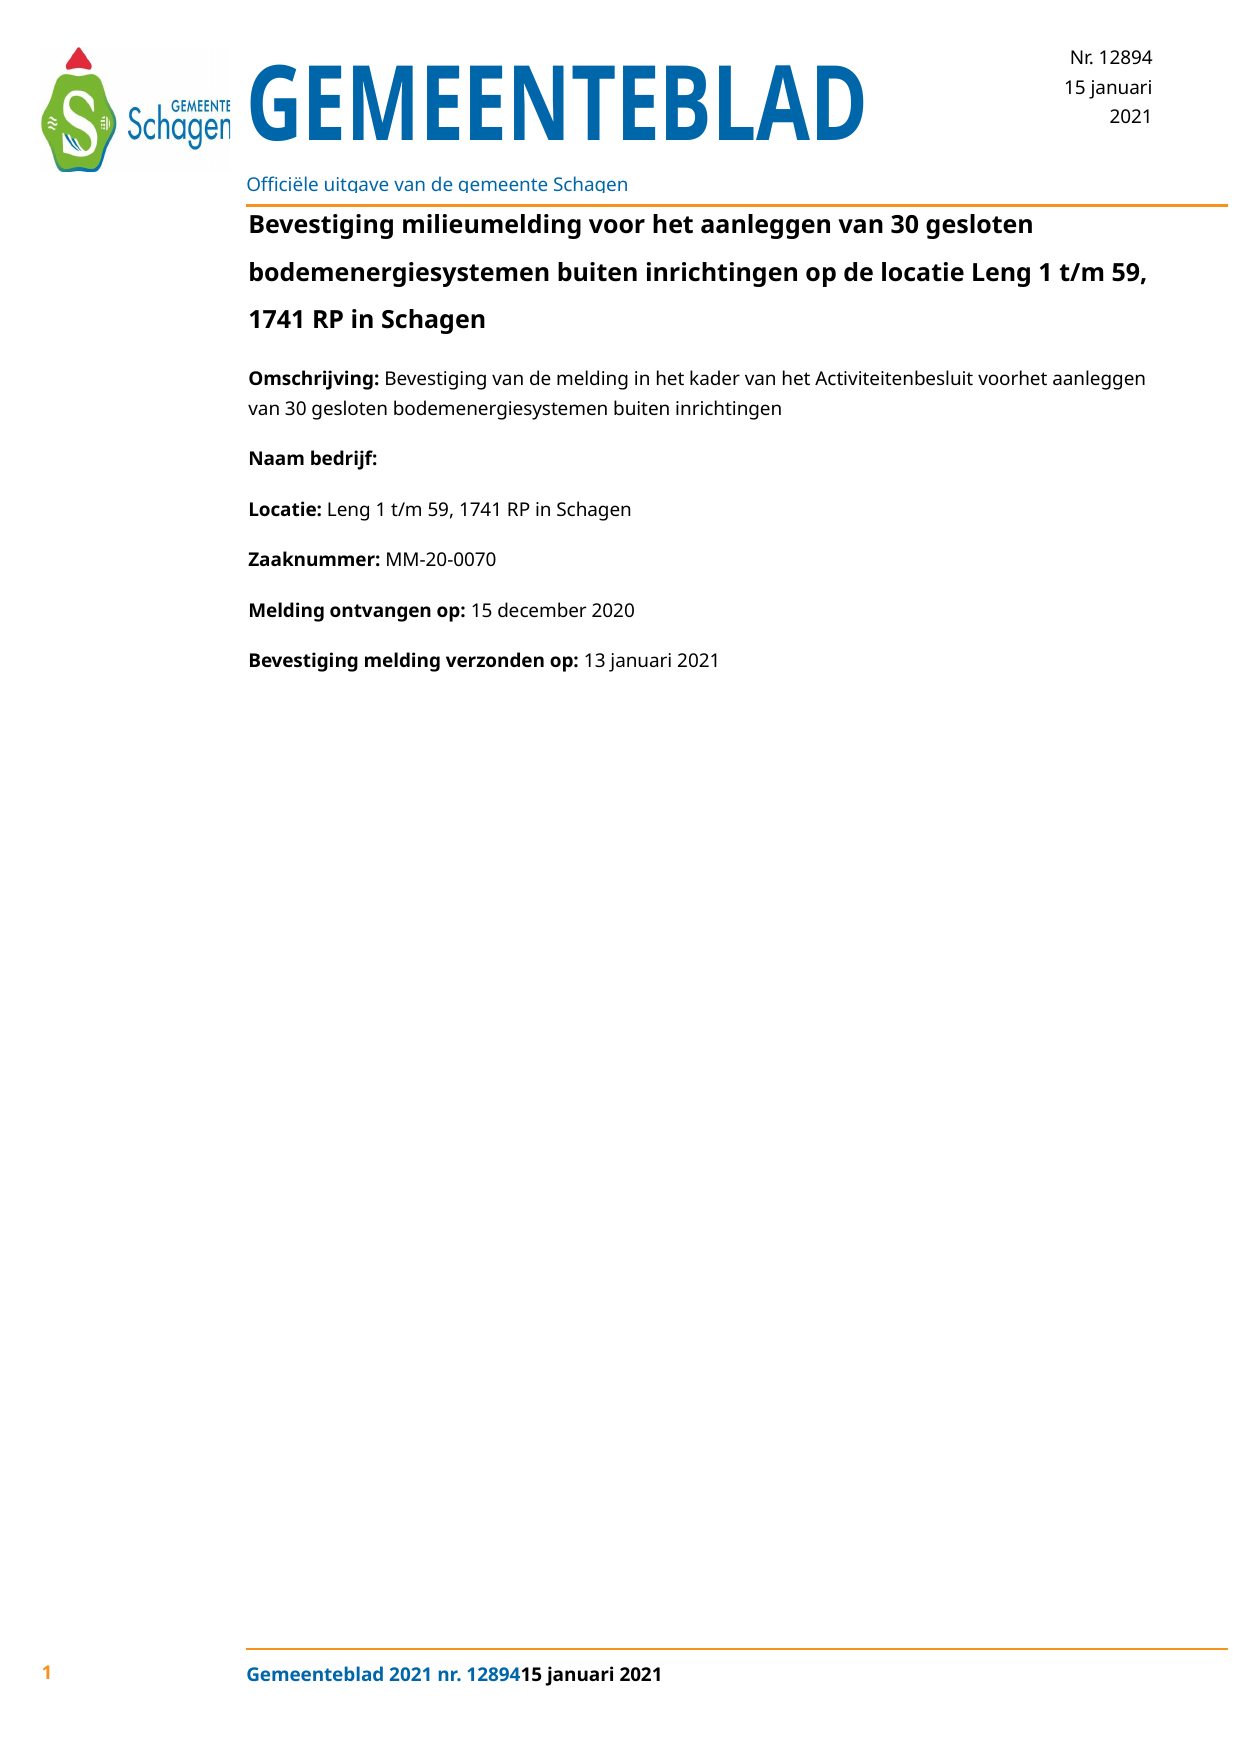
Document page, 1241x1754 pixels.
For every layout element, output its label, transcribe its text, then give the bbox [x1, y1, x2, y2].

text Melding ontvangen op: 15 december 2020 [248, 597, 1152, 622]
text Bevestiging milieumelding voor het aanleggen van 30 gesloten bodemenergiesystemen buiten inrichtingen op de locatie Leng 1 t/m 59, 1741 RP in Schagen [248, 207, 1152, 336]
text Naam bedrijf: [248, 446, 1152, 471]
text Locatie: Leng 1 t/m 59, 1741 RP in Schagen [248, 496, 1152, 522]
text Omschrijving: Bevestiging van de melding in het kader van het Activiteitenbesluit voorhet aanleggen van 30 gesloten bodemenergiesystemen buiten inrichtingen [248, 366, 1152, 421]
picture [41, 47, 231, 172]
text Bevestiging melding verzonden op: 13 januari 2021 [248, 647, 1152, 673]
text Zaaknummer: MM-20-0070 [248, 546, 1152, 572]
